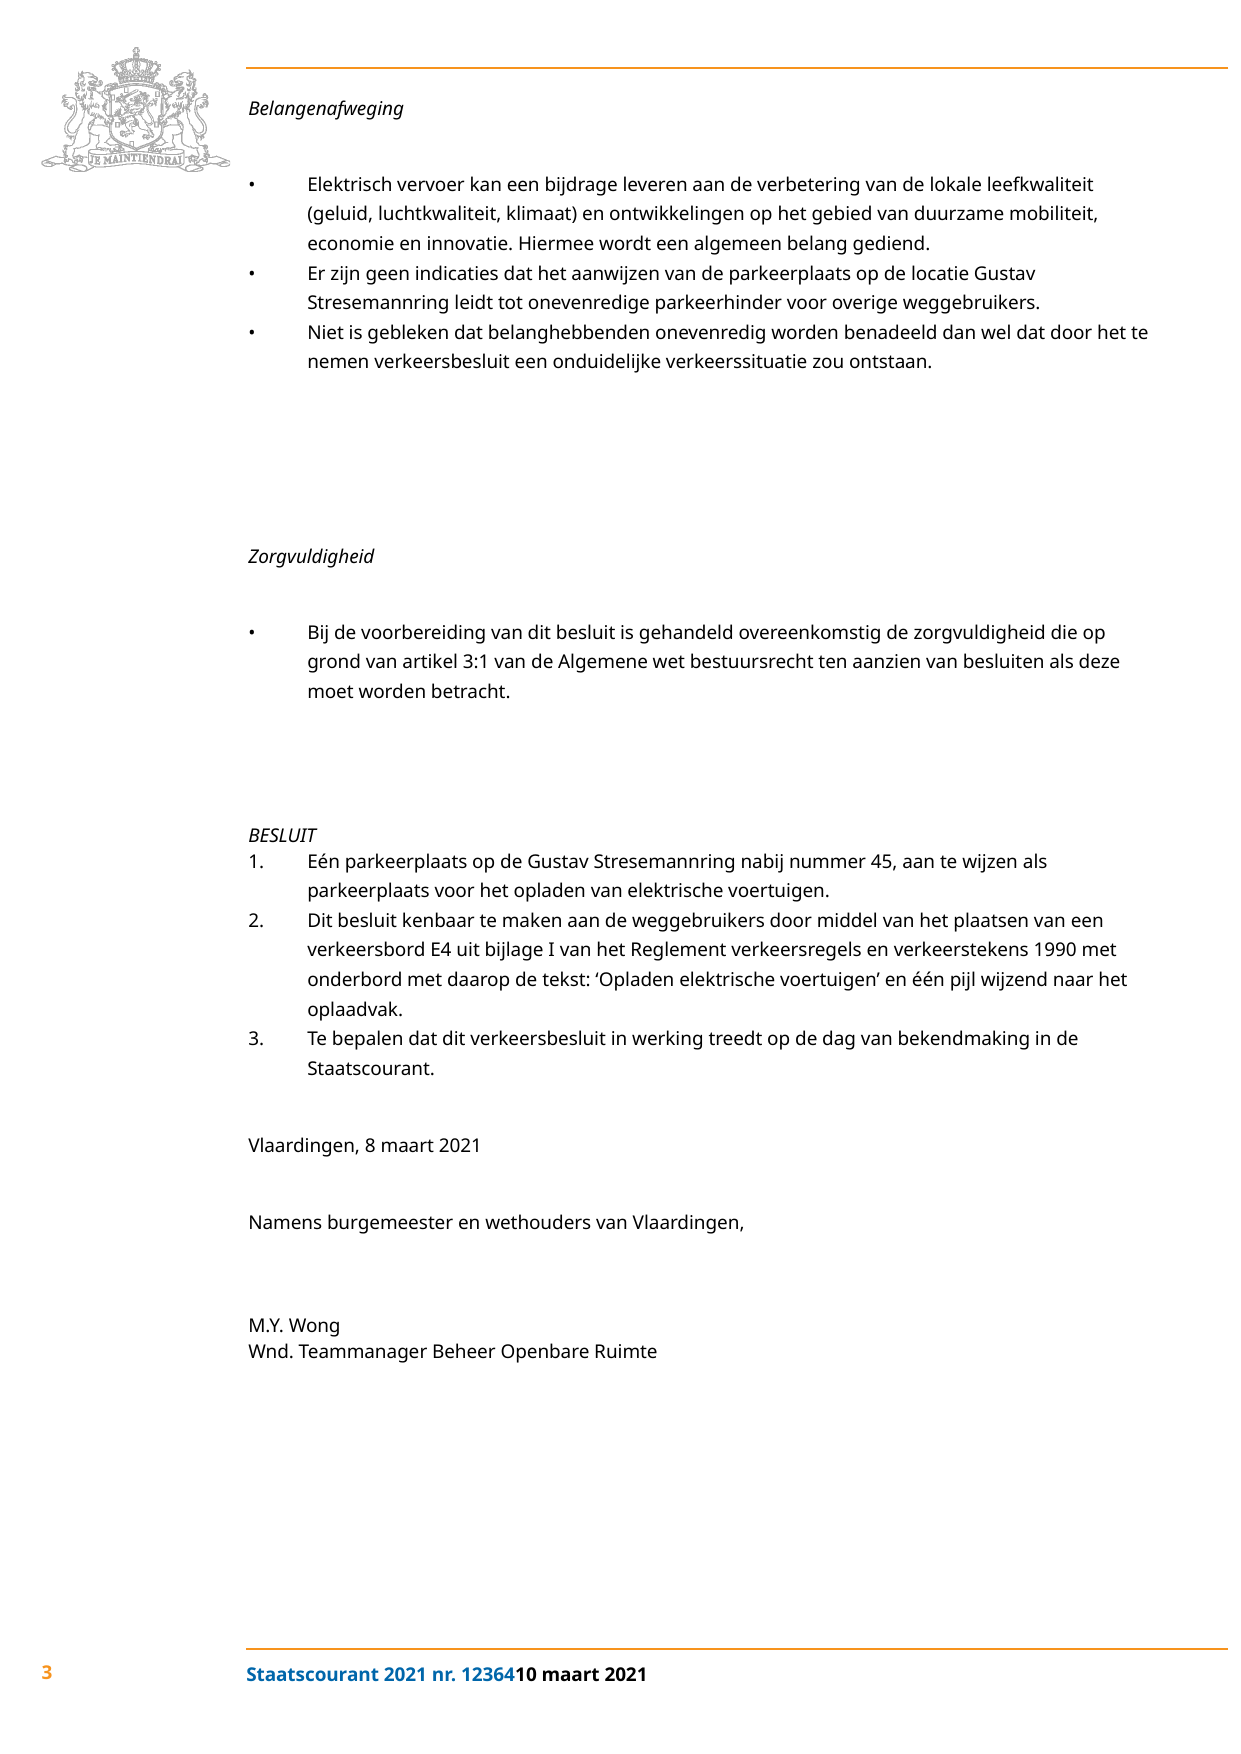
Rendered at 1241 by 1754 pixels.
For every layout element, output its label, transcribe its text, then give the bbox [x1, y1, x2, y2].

text Vlaardingen, 8 maart 2021 [248, 1132, 1152, 1158]
text Namens burgemeester en wethouders van Vlaardingen, [248, 1209, 1152, 1235]
list Niet is gebleken dat belanghebbenden onevenredig worden benadeeld dan wel dat door het te nemen verkeersbesluit een onduidelijke verkeerssituatie zou ontstaan. [248, 319, 1152, 374]
list Er zijn geen indicaties dat het aanwijzen van de parkeerplaats op de locatie Gustav Stresemannring leidt tot onevenredige parkeerhinder voor overige weggebruikers. [248, 260, 1152, 315]
list Bij de voorbereiding van dit besluit is gehandeld overeenkomstig de zorgvuldigheid die op grond van artikel 3:1 van de Algemene wet bestuursrecht ten aanzien van besluiten als deze moet worden betracht. [248, 619, 1152, 704]
text Wnd. Teammanager Beheer Openbare Ruimte [248, 1338, 1152, 1364]
text M.Y. Wong [248, 1312, 1152, 1338]
picture [41, 47, 231, 172]
text BESLUIT [248, 822, 1152, 848]
text Zorgvuldigheid [248, 543, 1152, 568]
text Belangenafweging [248, 95, 1152, 121]
list Dit besluit kenbaar te maken aan de weggebruikers door middel van het plaatsen van een verkeersbord E4 uit bijlage I van het Reglement verkeersregels en verkeerstekens 1990 met onderbord met daarop de tekst: ‘Opladen elektrische voertuigen’ en één pijl wijzend naar het oplaadvak. [248, 907, 1152, 1021]
list Te bepalen dat dit verkeersbesluit in werking treedt op de dag van bekendmaking in de Staatscourant. [248, 1025, 1152, 1081]
list Elektrisch vervoer kan een bijdrage leveren aan de verbetering van de lokale leefkwaliteit (geluid, luchtkwaliteit, klimaat) en ontwikkelingen op het gebied van duurzame mobiliteit, economie en innovatie. Hiermee wordt een algemeen belang gediend. [248, 171, 1152, 256]
list Eén parkeerplaats op de Gustav Stresemannring nabij nummer 45, aan te wijzen als parkeerplaats voor het opladen van elektrische voertuigen. [248, 848, 1152, 903]
